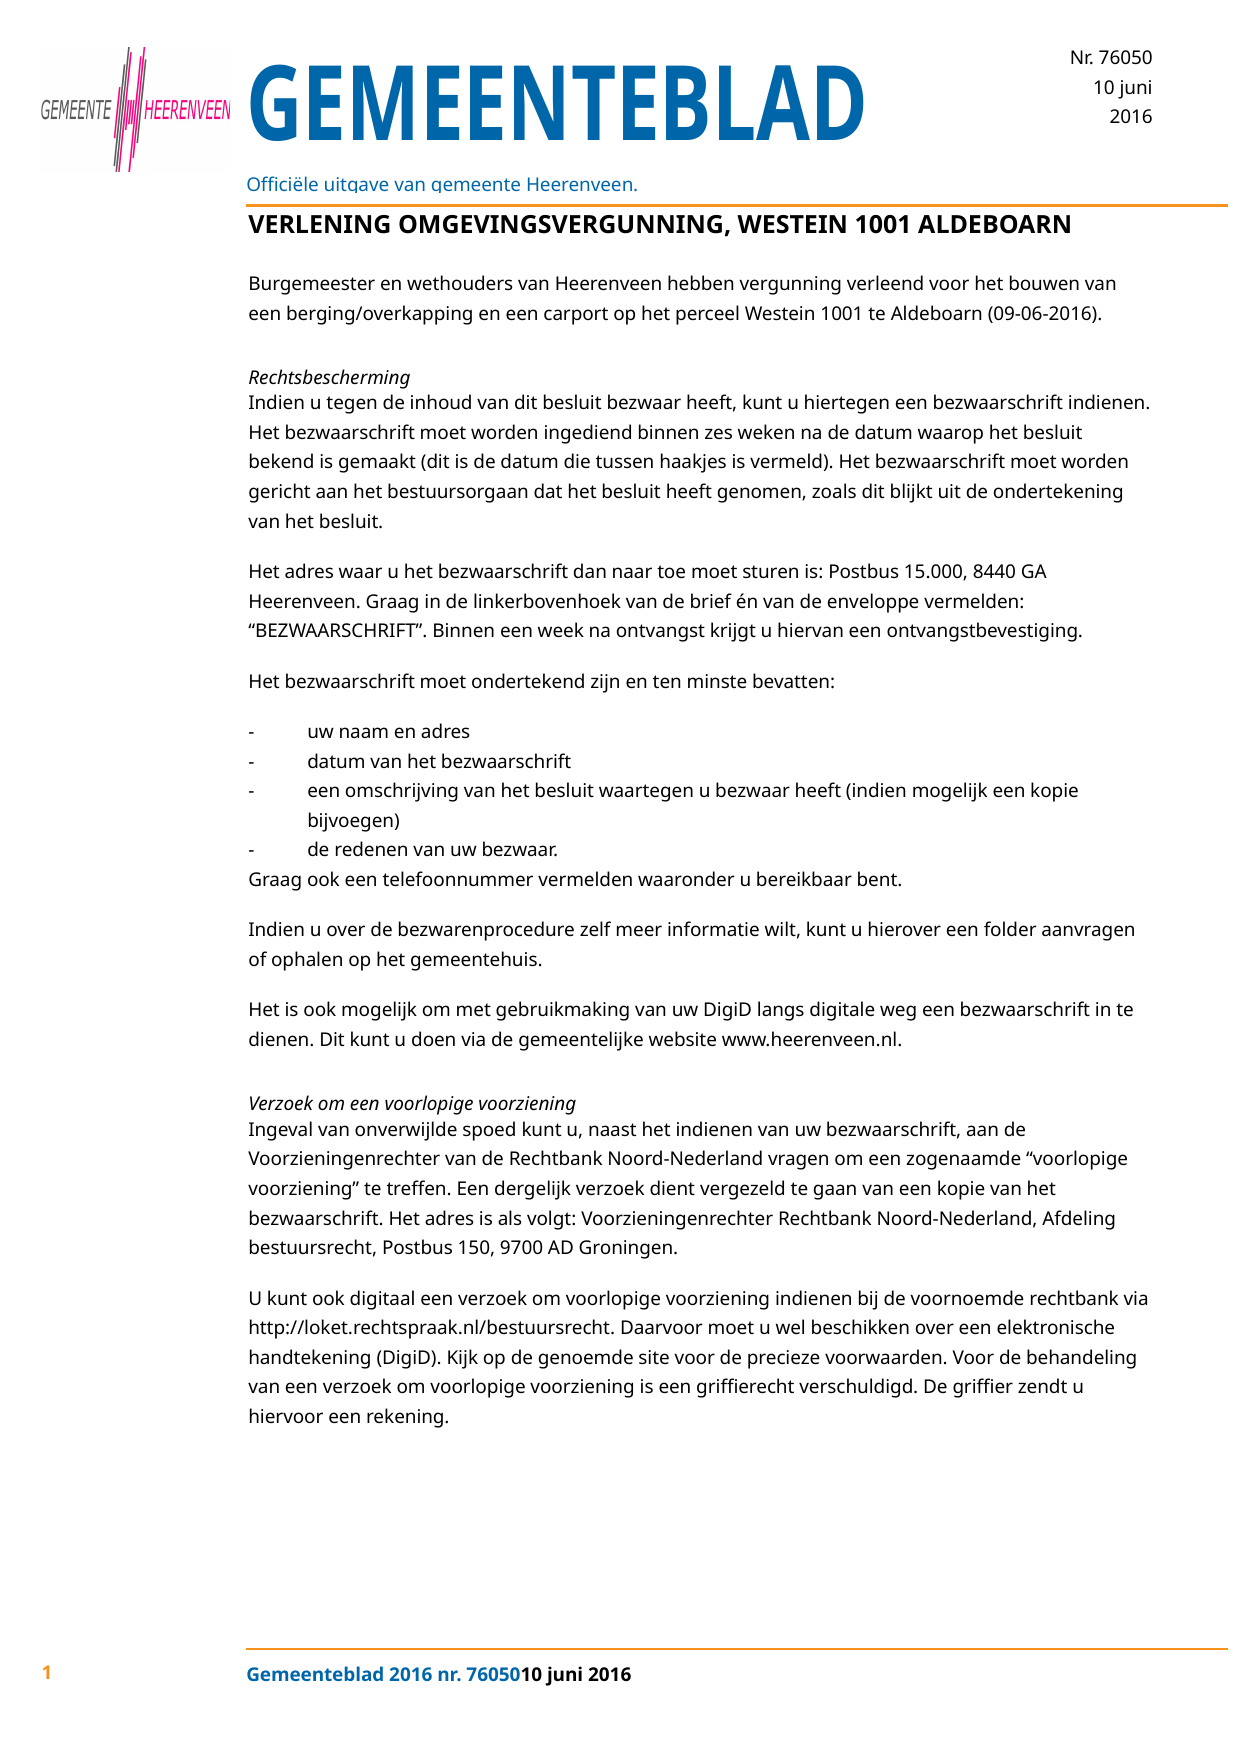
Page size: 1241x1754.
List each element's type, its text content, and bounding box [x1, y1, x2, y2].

list de redenen van uw bezwaar. [248, 837, 1152, 862]
text Ingeval van onverwijlde spoed kunt u, naast het indienen van uw bezwaarschrift, aan de Voorzieningenrechter van de Rechtbank Noord-Nederland vragen om een zogenaamde “voorlopige voorziening” te treffen. Een dergelijk verzoek dient vergezeld te gaan van een kopie van het bezwaarschrift. Het adres is als volgt: Voorzieningenrechter Rechtbank Noord-Nederland, Afdeling bestuursrecht, Postbus 150, 9700 AD Groningen. [248, 1116, 1152, 1260]
list een omschrijving van het besluit waartegen u bezwaar heeft (indien mogelijk een kopie bijvoegen) [248, 777, 1152, 833]
text Verzoek om een voorlopige voorziening [248, 1090, 1152, 1116]
text Indien u over de bezwarenprocedure zelf meer informatie wilt, kunt u hierover een folder aanvragen of ophalen op het gemeentehuis. [248, 917, 1152, 972]
text U kunt ook digitaal een verzoek om voorlopige voorziening indienen bij de voornoemde rechtbank via http://loket.rechtspraak.nl/bestuursrecht. Daarvoor moet u wel beschikken over een elektronische handtekening (DigiD). Kijk op de genoemde site voor de precieze voorwaarden. Voor de behandeling van een verzoek om voorlopige voorziening is een griffierecht verschuldigd. De griffier zendt u hiervoor een rekening. [248, 1285, 1152, 1429]
text Graag ook een telefoonnummer vermelden waaronder u bereikbaar bent. [248, 866, 1152, 892]
text VERLENING OMGEVINGSVERGUNNING, WESTEIN 1001 ALDEBOARN [248, 207, 1152, 241]
picture [41, 47, 231, 172]
text Het bezwaarschrift moet ondertekend zijn en ten minste bevatten: [248, 668, 1152, 694]
list uw naam en adres [248, 718, 1152, 744]
list datum van het bezwaarschrift [248, 748, 1152, 774]
text Indien u tegen de inhoud van dit besluit bezwaar heeft, kunt u hiertegen een bezwaarschrift indienen. Het bezwaarschrift moet worden ingediend binnen zes weken na de datum waarop het besluit bekend is gemaakt (dit is de datum die tussen haakjes is vermeld). Het bezwaarschrift moet worden gericht aan het bestuursorgaan dat het besluit heeft genomen, zoals dit blijkt uit de ondertekening van het besluit. [248, 389, 1152, 534]
text Het is ook mogelijk om met gebruikmaking van uw DigiD langs digitale weg een bezwaarschrift in te dienen. Dit kunt u doen via de gemeentelijke website www.heerenveen.nl. [248, 997, 1152, 1052]
text Burgemeester en wethouders van Heerenveen hebben vergunning verleend voor het bouwen van een berging/overkapping en een carport op het perceel Westein 1001 te Aldeboarn (09-06-2016). [248, 270, 1152, 326]
text Rechtsbescherming [248, 364, 1152, 389]
text Het adres waar u het bezwaarschrift dan naar toe moet sturen is: Postbus 15.000, 8440 GA Heerenveen. Graag in de linkerbovenhoek van de brief én van de enveloppe vermelden: “BEZWAARSCHRIFT”. Binnen een week na ontvangst krijgt u hiervan een ontvangstbevestiging. [248, 558, 1152, 643]
